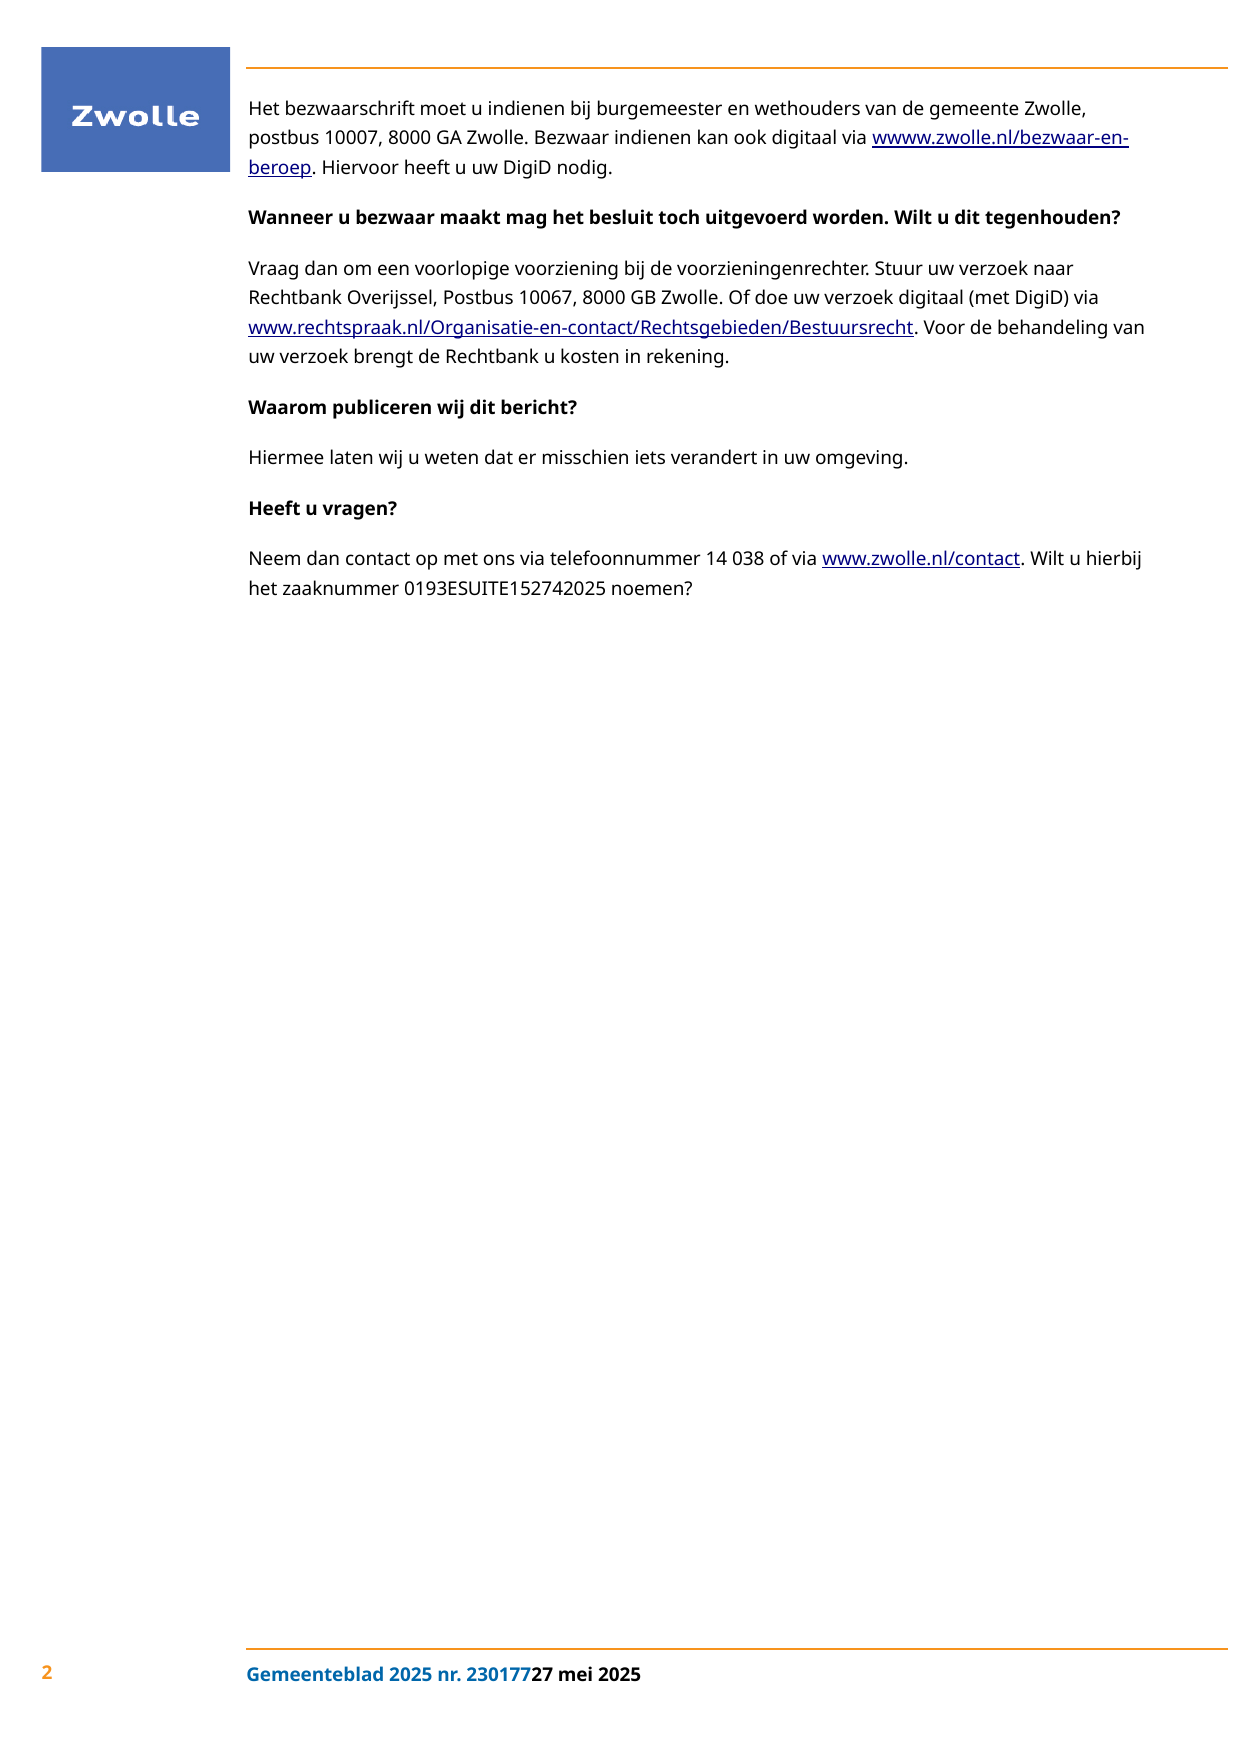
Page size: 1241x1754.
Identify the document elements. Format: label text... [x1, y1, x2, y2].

text Het bezwaarschrift moet u indienen bij burgemeester en wethouders van de gemeente Zwolle, postbus 10007, 8000 GA Zwolle. Bezwaar indienen kan ook digitaal via wwww.zwolle.nl/bezwaar-en-beroep. Hiervoor heeft u uw DigiD nodig. [248, 95, 1152, 180]
text Wanneer u bezwaar maakt mag het besluit toch uitgevoerd worden. Wilt u dit tegenhouden? [248, 204, 1152, 230]
text Waarom publiceren wij dit bericht? [248, 394, 1152, 420]
text Neem dan contact op met ons via telefoonnummer 14 038 of via www.zwolle.nl/contact. Wilt u hierbij het zaaknummer 0193ESUITE152742025 noemen? [248, 545, 1152, 601]
picture [41, 47, 231, 172]
text Heeft u vragen? [248, 495, 1152, 521]
text Hiermee laten wij u weten dat er misschien iets verandert in uw omgeving. [248, 444, 1152, 470]
text Vraag dan om een voorlopige voorziening bij de voorzieningenrechter. Stuur uw verzoek naar Rechtbank Overijssel, Postbus 10067, 8000 GB Zwolle. Of doe uw verzoek digitaal (met DigiD) via www.rechtspraak.nl/Organisatie-en-contact/Rechtsgebieden/Bestuursrecht. Voor de behandeling van uw verzoek brengt de Rechtbank u kosten in rekening. [248, 255, 1152, 369]
